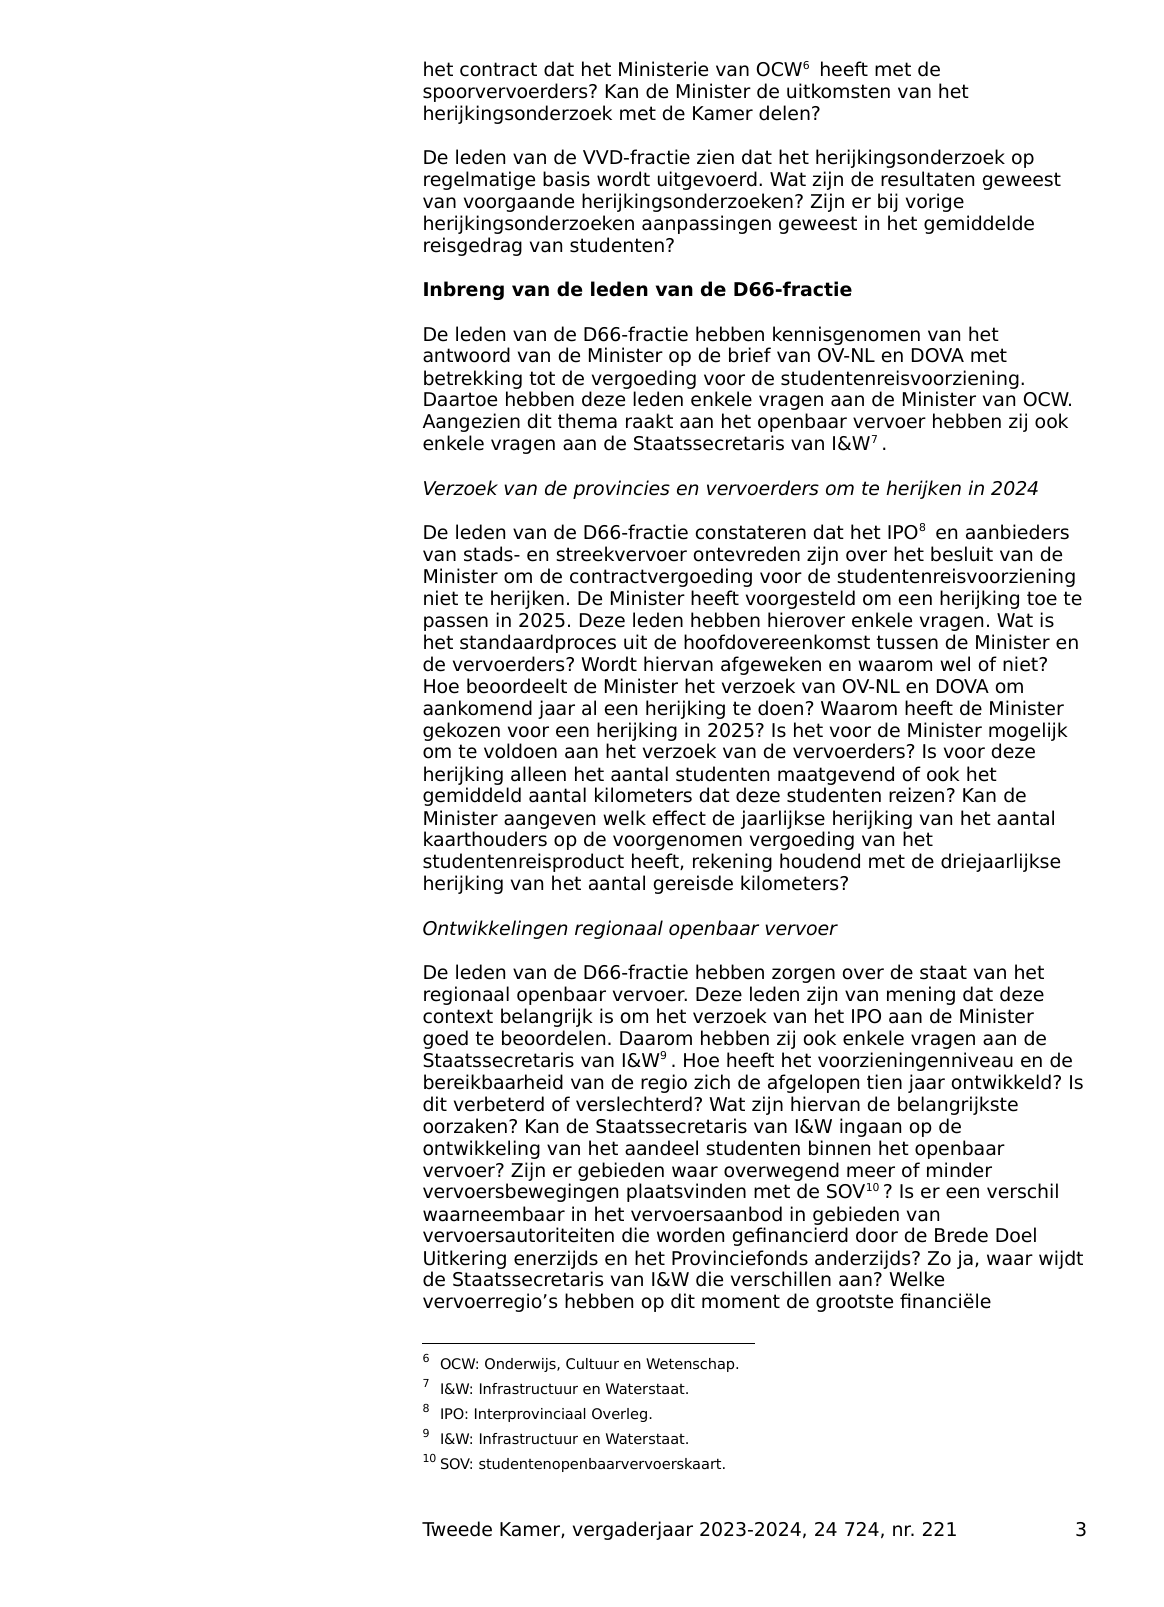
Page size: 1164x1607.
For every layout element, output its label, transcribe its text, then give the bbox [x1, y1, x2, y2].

text IPO: Interprovinciaal Overleg. [422, 1402, 1087, 1424]
text OCW: Onderwijs, Cultuur en Wetenschap. [422, 1352, 1087, 1374]
text De leden van de D66-fractie hebben kennisgenomen van het antwoord van de Minister op de brief van OV-NL en DOVA met betrekking tot de vergoeding voor de studentenreisvoorziening. Daartoe hebben deze leden enkele vragen aan de Minister van OCW. Aangezien dit thema raakt aan het openbaar vervoer hebben zij ook enkele vragen aan de Staatssecretaris van I&W. [422, 323, 1087, 455]
subtitle Ontwikkelingen regionaal openbaar vervoer [422, 917, 1087, 939]
text het contract dat het Ministerie van OCW heeft met de spoorvervoerders? Kan de Minister de uitkomsten van het herijkingsonderzoek met de Kamer delen? [422, 59, 1087, 125]
text De leden van de D66-fractie constateren dat het IPO en aanbieders van stads- en streekvervoer ontevreden zijn over het besluit van de Minister om de contractvergoeding voor de studentenreisvoorziening niet te herijken. De Minister heeft voorgesteld om een herijking toe te passen in 2025. Deze leden hebben hierover enkele vragen. Wat is het standaardproces uit de hoofdovereenkomst tussen de Minister en de vervoerders? Wordt hiervan afgeweken en waarom wel of niet? Hoe beoordeelt de Minister het verzoek van OV-NL en DOVA om aankomend jaar al een herijking te doen? Waarom heeft de Minister gekozen voor een herijking in 2025? Is het voor de Minister mogelijk om te voldoen aan het verzoek van de vervoerders? Is voor deze herijking alleen het aantal studenten maatgevend of ook het gemiddeld aantal kilometers dat deze studenten reizen? Kan de Minister aangeven welk effect de jaarlijkse herijking van het aantal kaarthouders op de voorgenomen vergoeding van het studentenreisproduct heeft, rekening houdend met de driejaarlijkse herijking van het aantal gereisde kilometers? [422, 522, 1087, 895]
subtitle Inbreng van de leden van de D66-fractie [422, 279, 1087, 301]
text I&W: Infrastructuur en Waterstaat. [422, 1377, 1087, 1399]
text De leden van de VVD-fractie zien dat het herijkingsonderzoek op regelmatige basis wordt uitgevoerd. Wat zijn de resultaten geweest van voorgaande herijkingsonderzoeken? Zijn er bij vorige herijkingsonderzoeken aanpassingen geweest in het gemiddelde reisgedrag van studenten? [422, 147, 1087, 257]
text SOV: studentenopenbaarvervoerskaart. [422, 1452, 1087, 1474]
subtitle Verzoek van de provincies en vervoerders om te herijken in 2024 [422, 477, 1087, 499]
text I&W: Infrastructuur en Waterstaat. [422, 1427, 1087, 1449]
text De leden van de D66-fractie hebben zorgen over de staat van het regionaal openbaar vervoer. Deze leden zijn van mening dat deze context belangrijk is om het verzoek van het IPO aan de Minister goed te beoordelen. Daarom hebben zij ook enkele vragen aan de Staatssecretaris van I&W. Hoe heeft het voorzieningenniveau en de bereikbaarheid van de regio zich de afgelopen tien jaar ontwikkeld? Is dit verbeterd of verslechterd? Wat zijn hiervan de belangrijkste oorzaken? Kan de Staatssecretaris van I&W ingaan op de ontwikkeling van het aandeel studenten binnen het openbaar vervoer? Zijn er gebieden waar overwegend meer of minder vervoersbewegingen plaatsvinden met de SOV? Is er een verschil waarneembaar in het vervoersaanbod in gebieden van vervoersautoriteiten die worden gefinancierd door de Brede Doel Uitkering enerzijds en het Provinciefonds anderzijds? Zo ja, waar wijdt de Staatssecretaris van I&W die verschillen aan? Welke vervoerregio’s hebben op dit moment de grootste financiële [422, 962, 1087, 1313]
